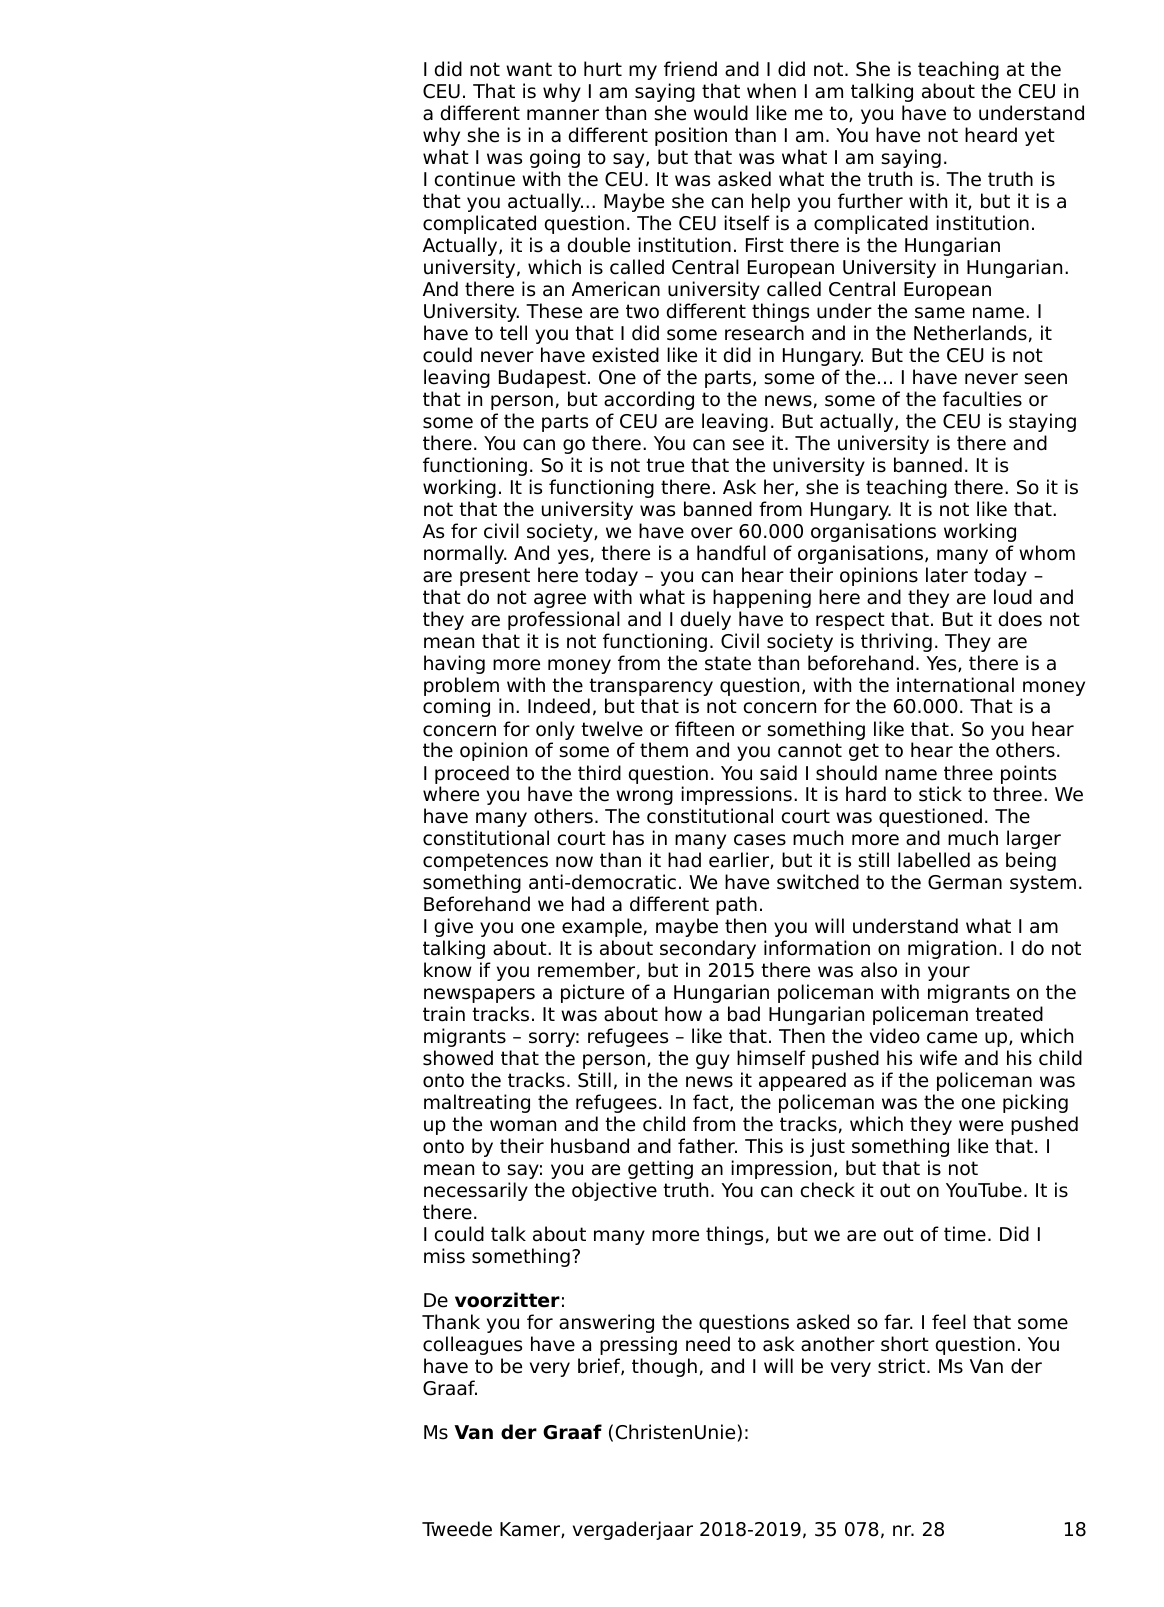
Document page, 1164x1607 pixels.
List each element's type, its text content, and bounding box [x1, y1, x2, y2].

text De voorzitter: [422, 1290, 1087, 1312]
text Thank you for answering the questions asked so far. I feel that some colleagues have a pressing need to ask another short question. You have to be very brief, though, and I will be very strict. Ms Van der Graaf. [422, 1312, 1087, 1400]
text Ms Van der Graaf (ChristenUnie): [422, 1422, 1087, 1444]
text I continue with the CEU. It was asked what the truth is. The truth is that you actually... Maybe she can help you further with it, but it is a complicated question. The CEU itself is a complicated institution. Actually, it is a double institution. First there is the Hungarian university, which is called Central European University in Hungarian. And there is an American university called Central European University. These are two different things under the same name. I have to tell you that I did some research and in the Netherlands, it could never have existed like it did in Hungary. But the CEU is not leaving Budapest. One of the parts, some of the... I have never seen that in person, but according to the news, some of the faculties or some of the parts of CEU are leaving. But actually, the CEU is staying there. You can go there. You can see it. The university is there and functioning. So it is not true that the university is banned. It is working. It is functioning there. Ask her, she is teaching there. So it is not that the university was banned from Hungary. It is not like that. [422, 169, 1087, 521]
text I did not want to hurt my friend and I did not. She is teaching at the CEU. That is why I am saying that when I am talking about the CEU in a different manner than she would like me to, you have to understand why she is in a different position than I am. You have not heard yet what I was going to say, but that was what I am saying. [422, 59, 1087, 169]
text I could talk about many more things, but we are out of time. Did I miss something? [422, 1224, 1087, 1268]
text I give you one example, maybe then you will understand what I am talking about. It is about secondary information on migration. I do not know if you remember, but in 2015 there was also in your newspapers a picture of a Hungarian policeman with migrants on the train tracks. It was about how a bad Hungarian policeman treated migrants – sorry: refugees – like that. Then the video came up, which showed that the person, the guy himself pushed his wife and his child onto the tracks. Still, in the news it appeared as if the policeman was maltreating the refugees. In fact, the policeman was the one picking up the woman and the child from the tracks, which they were pushed onto by their husband and father. This is just something like that. I mean to say: you are getting an impression, but that is not necessarily the objective truth. You can check it out on YouTube. It is there. [422, 916, 1087, 1224]
text I proceed to the third question. You said I should name three points where you have the wrong impressions. It is hard to stick to three. We have many others. The constitutional court was questioned. The constitutional court has in many cases much more and much larger competences now than it had earlier, but it is still labelled as being something anti-democratic. We have switched to the German system. Beforehand we had a different path. [422, 762, 1087, 916]
text As for civil society, we have over 60.000 organisations working normally. And yes, there is a handful of organisations, many of whom are present here today – you can hear their opinions later today – that do not agree with what is happening here and they are loud and they are professional and I duely have to respect that. But it does not mean that it is not functioning. Civil society is thriving. They are having more money from the state than beforehand. Yes, there is a problem with the transparency question, with the international money coming in. Indeed, but that is not concern for the 60.000. That is a concern for only twelve or fifteen or something like that. So you hear the opinion of some of them and you cannot get to hear the others. [422, 521, 1087, 762]
